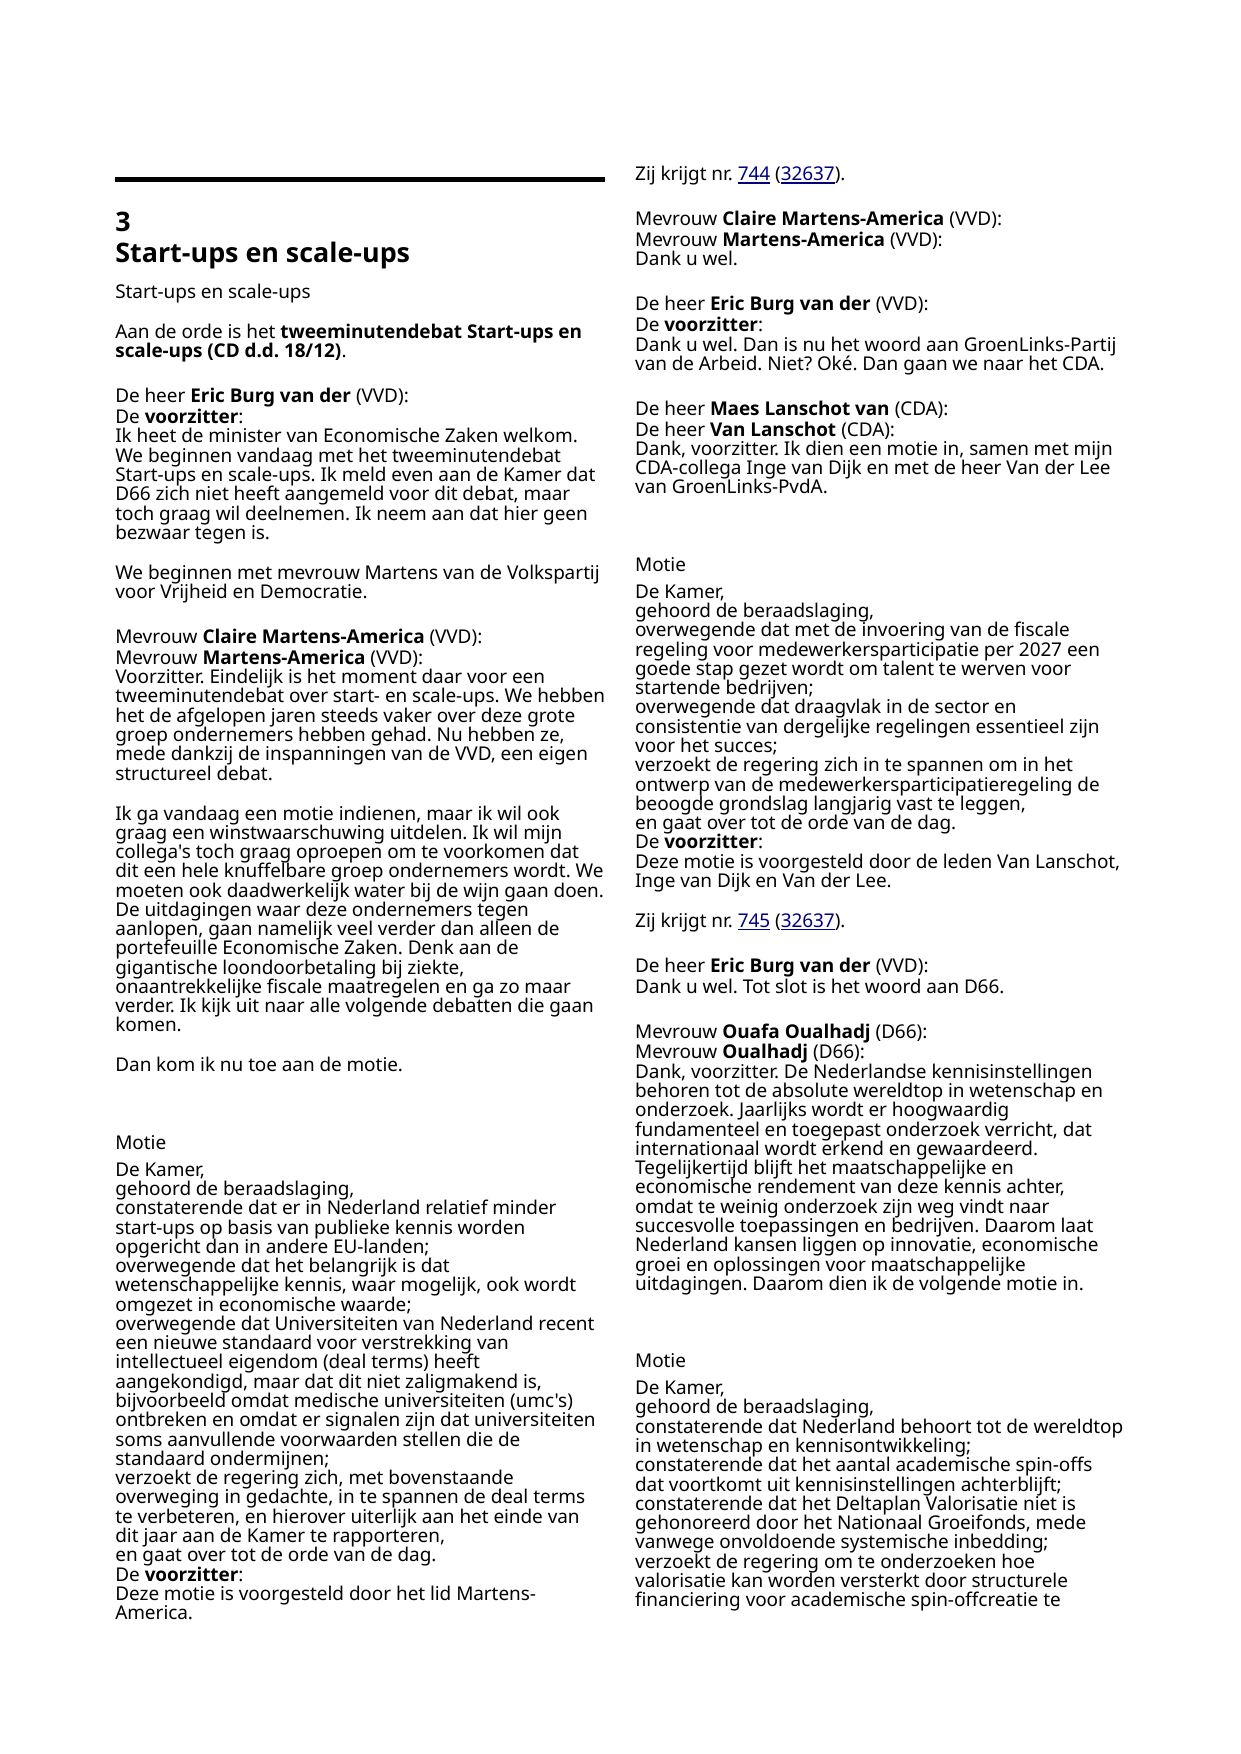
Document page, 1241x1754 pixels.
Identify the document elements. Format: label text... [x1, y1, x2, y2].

text Motie [635, 1347, 1125, 1373]
text Deze motie is voorgesteld door de leden Van Lanschot, Inge van Dijk en Van der Lee. [635, 853, 1125, 891]
text De heer Maes Lanschot van (CDA): [635, 395, 1125, 421]
text Mevrouw Martens-America (VVD): [635, 231, 1125, 250]
text en gaat over tot de orde van de dag. [115, 1546, 605, 1566]
text De heer Eric Burg van der (VVD): [635, 291, 1125, 316]
text Ik heet de minister van Economische Zaken welkom. We beginnen vandaag met het tweeminutendebat Start-ups en scale-ups. Ik meld even aan de Kamer dat D66 zich niet heeft aangemeld voor dit debat, maar toch graag wil deelnemen. Ik neem aan dat hier geen bezwaar tegen is. [115, 427, 605, 543]
text De Kamer, [635, 1379, 1125, 1398]
text De voorzitter: [115, 1566, 605, 1585]
text We beginnen met mevrouw Martens van de Volkspartij voor Vrijheid en Democratie. [115, 564, 605, 602]
text Aan de orde is het tweeminutendebat Start-ups en scale-ups (CD d.d. 18/12). [115, 323, 605, 362]
text Ik ga vandaag een motie indienen, maar ik wil ook graag een winstwaarschuwing uitdelen. Ik wil mijn collega's toch graag oproepen om te voorkomen dat dit een hele knuffelbare groep ondernemers wordt. We moeten ook daadwerkelijk water bij de wijn gaan doen. De uitdagingen waar deze ondernemers tegen aanlopen, gaan namelijk veel verder dan alleen de portefeuille Economische Zaken. Denk aan de gigantische loondoorbetaling bij ziekte, onaantrekkelijke fiscale maatregelen en ga zo maar verder. Ik kijk uit naar alle volgende debatten die gaan komen. [115, 804, 605, 1036]
text constaterende dat er in Nederland relatief minder start-ups op basis van publieke kennis worden opgericht dan in andere EU-landen; [115, 1199, 605, 1257]
text De heer Eric Burg van der (VVD): [115, 382, 605, 408]
text Dank, voorzitter. De Nederlandse kennisinstellingen behoren tot de absolute wereldtop in wetenschap en onderzoek. Jaarlijks wordt er hoogwaardig fundamenteel en toegepast onderzoek verricht, dat internationaal wordt erkend en gewaardeerd. Tegelijkertijd blijft het maatschappelijke en economische rendement van deze kennis achter, omdat te weinig onderzoek zijn weg vindt naar succesvolle toepassingen en bedrijven. Daarom laat Nederland kansen liggen op innovatie, economische groei en oplossingen voor maatschappelijke uitdagingen. Daarom dien ik de volgende motie in. [635, 1063, 1125, 1294]
text overwegende dat met de invoering van de fiscale regeling voor medewerkersparticipatie per 2027 een goede stap gezet wordt om talent te werven voor startende bedrijven; [635, 621, 1125, 698]
text Zij krijgt nr. 744 (32637). [635, 165, 1125, 184]
text Mevrouw Oualhadj (D66): [635, 1043, 1125, 1063]
text De heer Eric Burg van der (VVD): [635, 952, 1125, 978]
text Mevrouw Claire Martens-America (VVD): [115, 623, 605, 649]
text Mevrouw Martens-America (VVD): [115, 649, 605, 668]
text De heer Van Lanschot (CDA): [635, 421, 1125, 440]
text Zij krijgt nr. 745 (32637). [635, 912, 1125, 931]
text Deze motie is voorgesteld door het lid Martens-America. [115, 1585, 605, 1623]
text Mevrouw Claire Martens-America (VVD): [635, 205, 1125, 231]
text verzoekt de regering zich in te spannen om in het ontwerp van de medewerkersparticipatieregeling de beoogde grondslag langjarig vast te leggen, [635, 756, 1125, 814]
text Motie [115, 1129, 605, 1155]
text overwegende dat Universiteiten van Nederland recent een nieuwe standaard voor verstrekking van intellectueel eigendom (deal terms) heeft aangekondigd, maar dat dit niet zaligmakend is, bijvoorbeeld omdat medische universiteiten (umc's) ontbreken en omdat er signalen zijn dat universiteiten soms aanvullende voorwaarden stellen die de standaard ondermijnen; [115, 1315, 605, 1469]
text constaterende dat het aantal academische spin-offs dat voortkomt uit kennisinstellingen achterblijft; [635, 1456, 1125, 1495]
text verzoekt de regering zich, met bovenstaande overweging in gedachte, in te spannen de deal terms te verbeteren, en hierover uiterlijk aan het einde van dit jaar aan de Kamer te rapporteren, [115, 1469, 605, 1546]
text Start-ups en scale-ups [115, 283, 605, 302]
text De Kamer, [635, 583, 1125, 602]
text overwegende dat het belangrijk is dat wetenschappelijke kennis, waar mogelijk, ook wordt omgezet in economische waarde; [115, 1257, 605, 1315]
text constaterende dat Nederland behoort tot de wereldtop in wetenschap en kennisontwikkeling; [635, 1418, 1125, 1456]
text De voorzitter: [635, 833, 1125, 853]
text Dan kom ik nu toe aan de motie. [115, 1056, 605, 1076]
text gehoord de beraadslaging, [635, 1398, 1125, 1418]
text Start-ups en scale-ups [115, 239, 605, 283]
text De voorzitter: [635, 316, 1125, 336]
text Motie [635, 551, 1125, 577]
text en gaat over tot de orde van de dag. [635, 814, 1125, 833]
text Dank, voorzitter. Ik dien een motie in, samen met mijn CDA-collega Inge van Dijk en met de heer Van der Lee van GroenLinks-PvdA. [635, 440, 1125, 498]
text Dank u wel. [635, 250, 1125, 270]
text Dank u wel. Tot slot is het woord aan D66. [635, 978, 1125, 997]
text constaterende dat het Deltaplan Valorisatie niet is gehonoreerd door het Nationaal Groeifonds, mede vanwege onvoldoende systemische inbedding; [635, 1495, 1125, 1553]
text verzoekt de regering om te onderzoeken hoe valorisatie kan worden versterkt door structurele financiering voor academische spin-offcreatie te [635, 1553, 1125, 1610]
text 3 [115, 203, 605, 239]
text De Kamer, [115, 1161, 605, 1180]
text De voorzitter: [115, 408, 605, 427]
text Mevrouw Ouafa Oualhadj (D66): [635, 1018, 1125, 1043]
text Dank u wel. Dan is nu het woord aan GroenLinks-Partij van de Arbeid. Niet? Oké. Dan gaan we naar het CDA. [635, 336, 1125, 374]
text gehoord de beraadslaging, [115, 1180, 605, 1199]
text Voorzitter. Eindelijk is het moment daar voor een tweeminutendebat over start- en scale-ups. We hebben het de afgelopen jaren steeds vaker over deze grote groep ondernemers hebben gehad. Nu hebben ze, mede dankzij de inspanningen van de VVD, een eigen structureel debat. [115, 668, 605, 784]
text gehoord de beraadslaging, [635, 602, 1125, 621]
text overwegende dat draagvlak in de sector en consistentie van dergelijke regelingen essentieel zijn voor het succes; [635, 698, 1125, 756]
